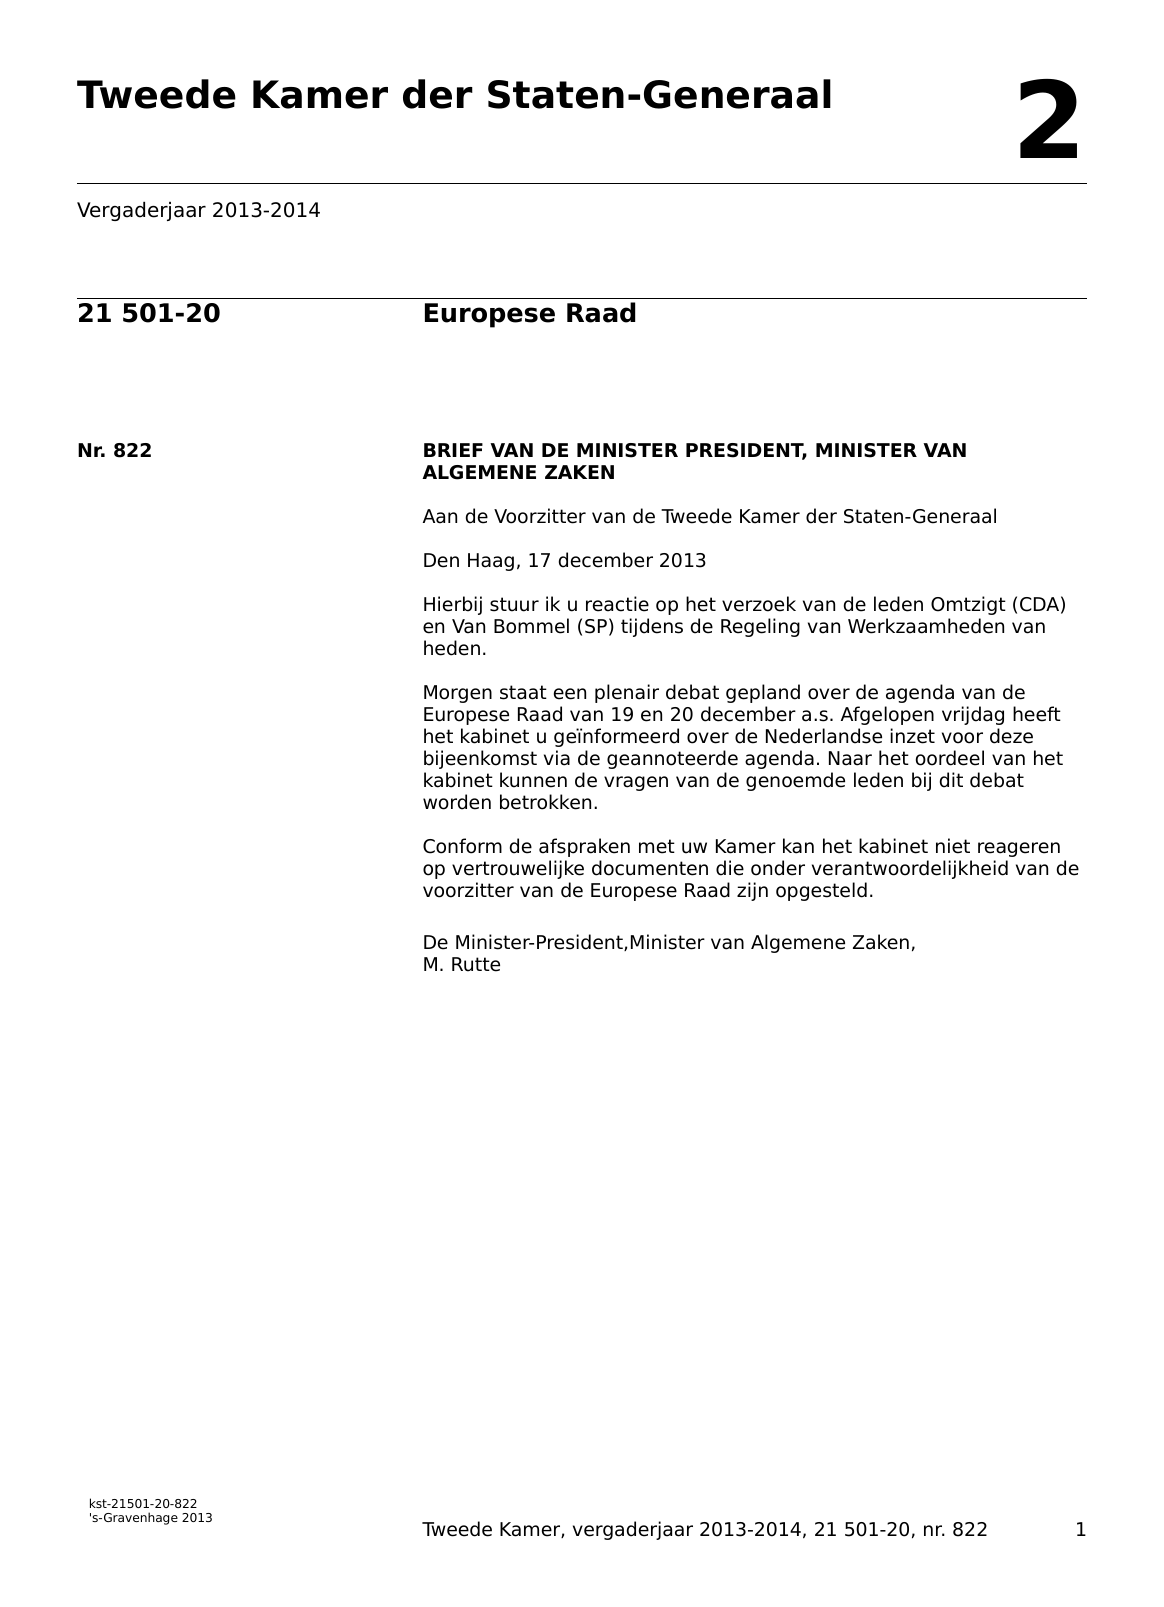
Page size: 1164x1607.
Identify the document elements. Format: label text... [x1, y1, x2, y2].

text Hierbij stuur ik u reactie op het verzoek van de leden Omtzigt (CDA) en Van Bommel (SP) tijdens de Regeling van Werkzaamheden van heden. [422, 594, 1087, 660]
text Morgen staat een plenair debat gepland over de agenda van de Europese Raad van 19 en 20 december a.s. Afgelopen vrijdag heeft het kabinet u geïnformeerd over de Nederlandse inzet voor deze bijeenkomst via de geannoteerde agenda. Naar het oordeel van het kabinet kunnen de vragen van de genoemde leden bij dit debat worden betrokken. [422, 682, 1087, 814]
table_header Tweede Kamer der Staten-Generaal [77, 59, 886, 183]
text Den Haag, 17 december 2013 [422, 550, 1087, 572]
subtitle 21 501-20 Europese Raad [77, 299, 1087, 329]
text kst-21501-20-822 [88, 1497, 323, 1511]
text Aan de Voorzitter van de Tweede Kamer der Staten-Generaal [422, 506, 1087, 528]
text Conform de afspraken met uw Kamer kan het kabinet niet reageren op vertrouwelijke documenten die onder verantwoordelijkheid van de voorzitter van de Europese Raad zijn opgesteld. [422, 836, 1087, 902]
table_cell Vergaderjaar 2013-2014 [77, 184, 1087, 298]
subtitle Nr. 822 BRIEF VAN DE MINISTER PRESIDENT, MINISTER VAN ALGEMENE ZAKEN [77, 440, 1087, 484]
text 's-Gravenhage 2013 [88, 1511, 323, 1525]
text De Minister-President,Minister van Algemene Zaken, M. Rutte [422, 932, 1087, 976]
table_header 2 [886, 59, 1087, 183]
